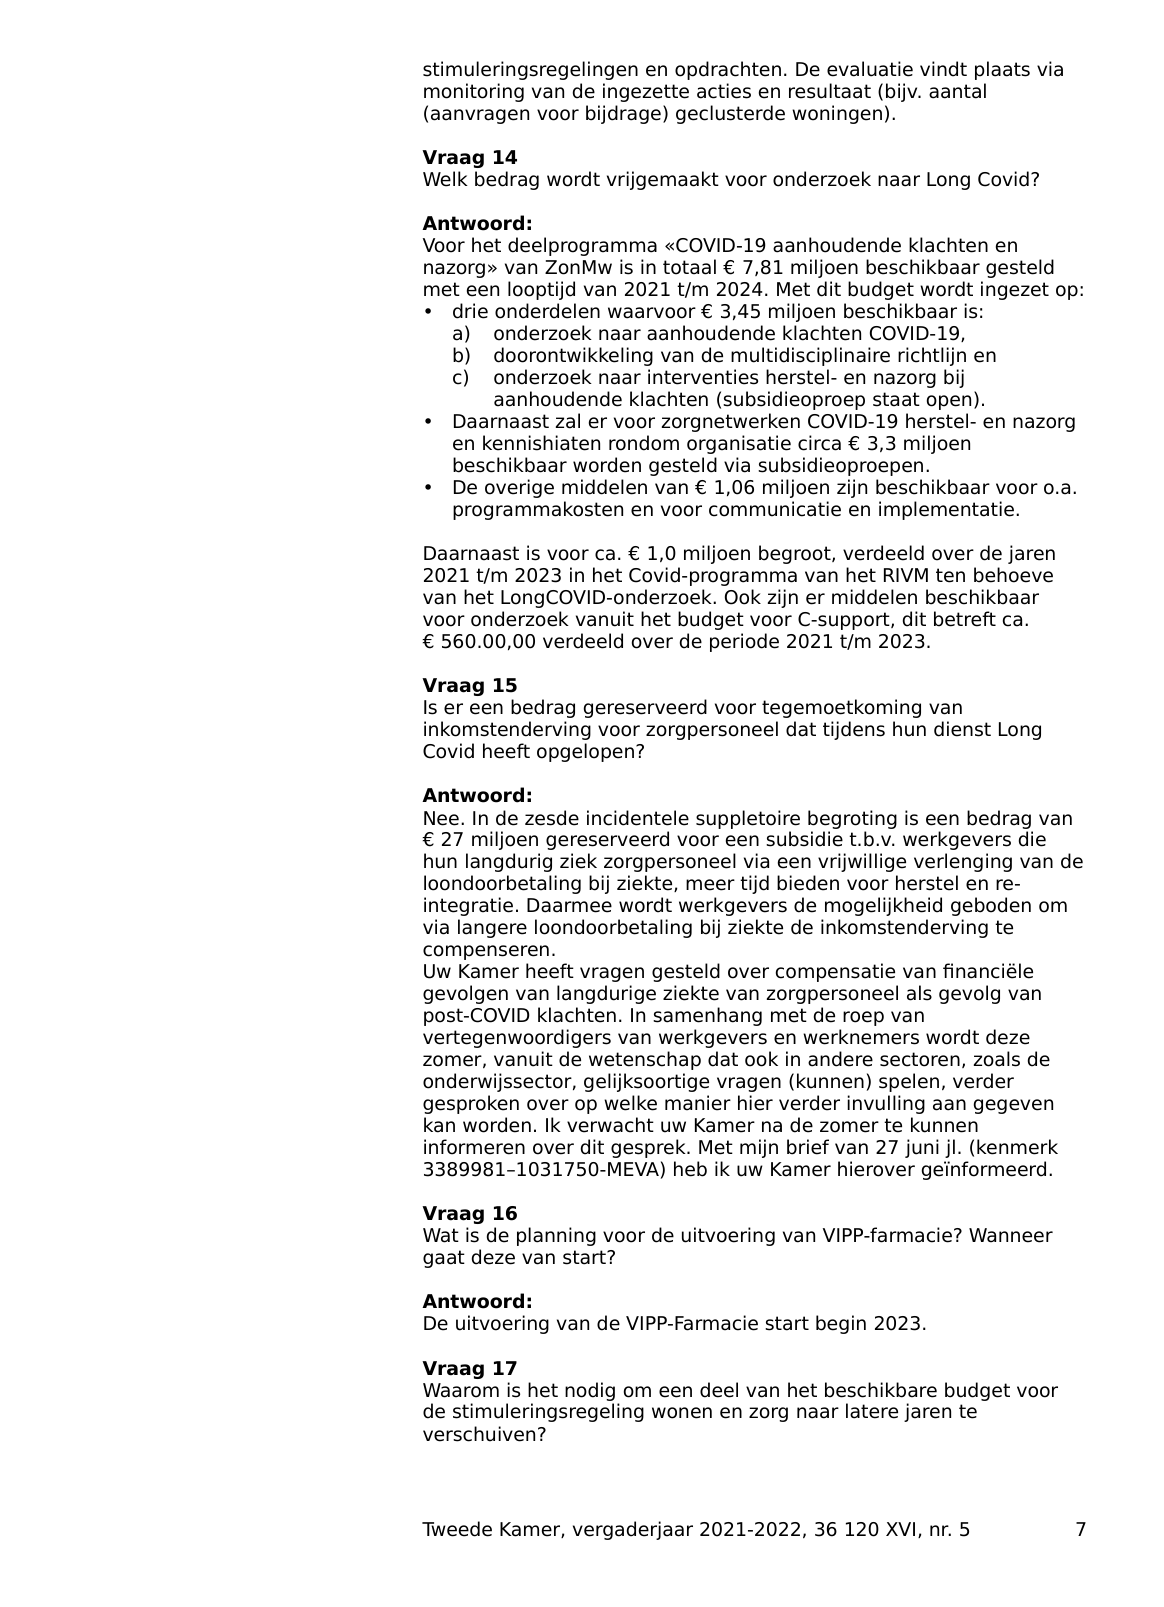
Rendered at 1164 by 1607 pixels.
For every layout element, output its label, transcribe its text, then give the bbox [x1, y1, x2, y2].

text Antwoord: [422, 213, 1087, 235]
text Wat is de planning voor de uitvoering van VIPP-farmacie? Wanneer gaat deze van start? [422, 1225, 1087, 1269]
text Daarnaast is voor ca. € 1,0 miljoen begroot, verdeeld over de jaren 2021 t/m 2023 in het Covid-programma van het RIVM ten behoeve van het LongCOVID-onderzoek. Ook zijn er middelen beschikbaar voor onderzoek vanuit het budget voor C-support, dit betreft ca. € 560.00,00 verdeeld over de periode 2021 t/m 2023. [422, 543, 1087, 653]
text • De overige middelen van € 1,06 miljoen zijn beschikbaar voor o.a. programmakosten en voor communicatie en implementatie. [422, 477, 1087, 521]
text Nee. In de zesde incidentele suppletoire begroting is een bedrag van € 27 miljoen gereserveerd voor een subsidie t.b.v. werkgevers die hun langdurig ziek zorgpersoneel via een vrijwillige verlenging van de loondoorbetaling bij ziekte, meer tijd bieden voor herstel en re-integratie. Daarmee wordt werkgevers de mogelijkheid geboden om via langere loondoorbetaling bij ziekte de inkomstenderving te compenseren. [422, 807, 1087, 961]
text b) doorontwikkeling van de multidisciplinaire richtlijn en [452, 345, 1087, 367]
text Uw Kamer heeft vragen gesteld over compensatie van financiële gevolgen van langdurige ziekte van zorgpersoneel als gevolg van post-COVID klachten. In samenhang met de roep van vertegenwoordigers van werkgevers en werknemers wordt deze zomer, vanuit de wetenschap dat ook in andere sectoren, zoals de onderwijssector, gelijksoortige vragen (kunnen) spelen, verder gesproken over op welke manier hier verder invulling aan gegeven kan worden. Ik verwacht uw Kamer na de zomer te kunnen informeren over dit gesprek. Met mijn brief van 27 juni jl. (kenmerk 3389981–1031750-MEVA) heb ik uw Kamer hierover geïnformeerd. [422, 961, 1087, 1181]
text • drie onderdelen waarvoor € 3,45 miljoen beschikbaar is: [422, 301, 1087, 323]
text Welk bedrag wordt vrijgemaakt voor onderzoek naar Long Covid? [422, 169, 1087, 191]
text Voor het deelprogramma «COVID-19 aanhoudende klachten en nazorg» van ZonMw is in totaal € 7,81 miljoen beschikbaar gesteld met een looptijd van 2021 t/m 2024. Met dit budget wordt ingezet op: [422, 235, 1087, 301]
text De uitvoering van de VIPP-Farmacie start begin 2023. [422, 1313, 1087, 1335]
text a) onderzoek naar aanhoudende klachten COVID-19, [452, 323, 1087, 345]
text Vraag 16 [422, 1203, 1087, 1225]
text Is er een bedrag gereserveerd voor tegemoetkoming van inkomstenderving voor zorgpersoneel dat tijdens hun dienst Long Covid heeft opgelopen? [422, 697, 1087, 763]
text Waarom is het nodig om een deel van het beschikbare budget voor de stimuleringsregeling wonen en zorg naar latere jaren te verschuiven? [422, 1379, 1087, 1445]
text • Daarnaast zal er voor zorgnetwerken COVID-19 herstel- en nazorg en kennishiaten rondom organisatie circa € 3,3 miljoen beschikbaar worden gesteld via subsidieoproepen. [422, 411, 1087, 477]
text Vraag 15 [422, 675, 1087, 697]
text Vraag 14 [422, 147, 1087, 169]
text Antwoord: [422, 785, 1087, 807]
text Antwoord: [422, 1291, 1087, 1313]
text c) onderzoek naar interventies herstel- en nazorg bij aanhoudende klachten (subsidieoproep staat open). [452, 367, 1087, 411]
text Vraag 17 [422, 1357, 1087, 1379]
text stimuleringsregelingen en opdrachten. De evaluatie vindt plaats via monitoring van de ingezette acties en resultaat (bijv. aantal (aanvragen voor bijdrage) geclusterde woningen). [422, 59, 1087, 125]
